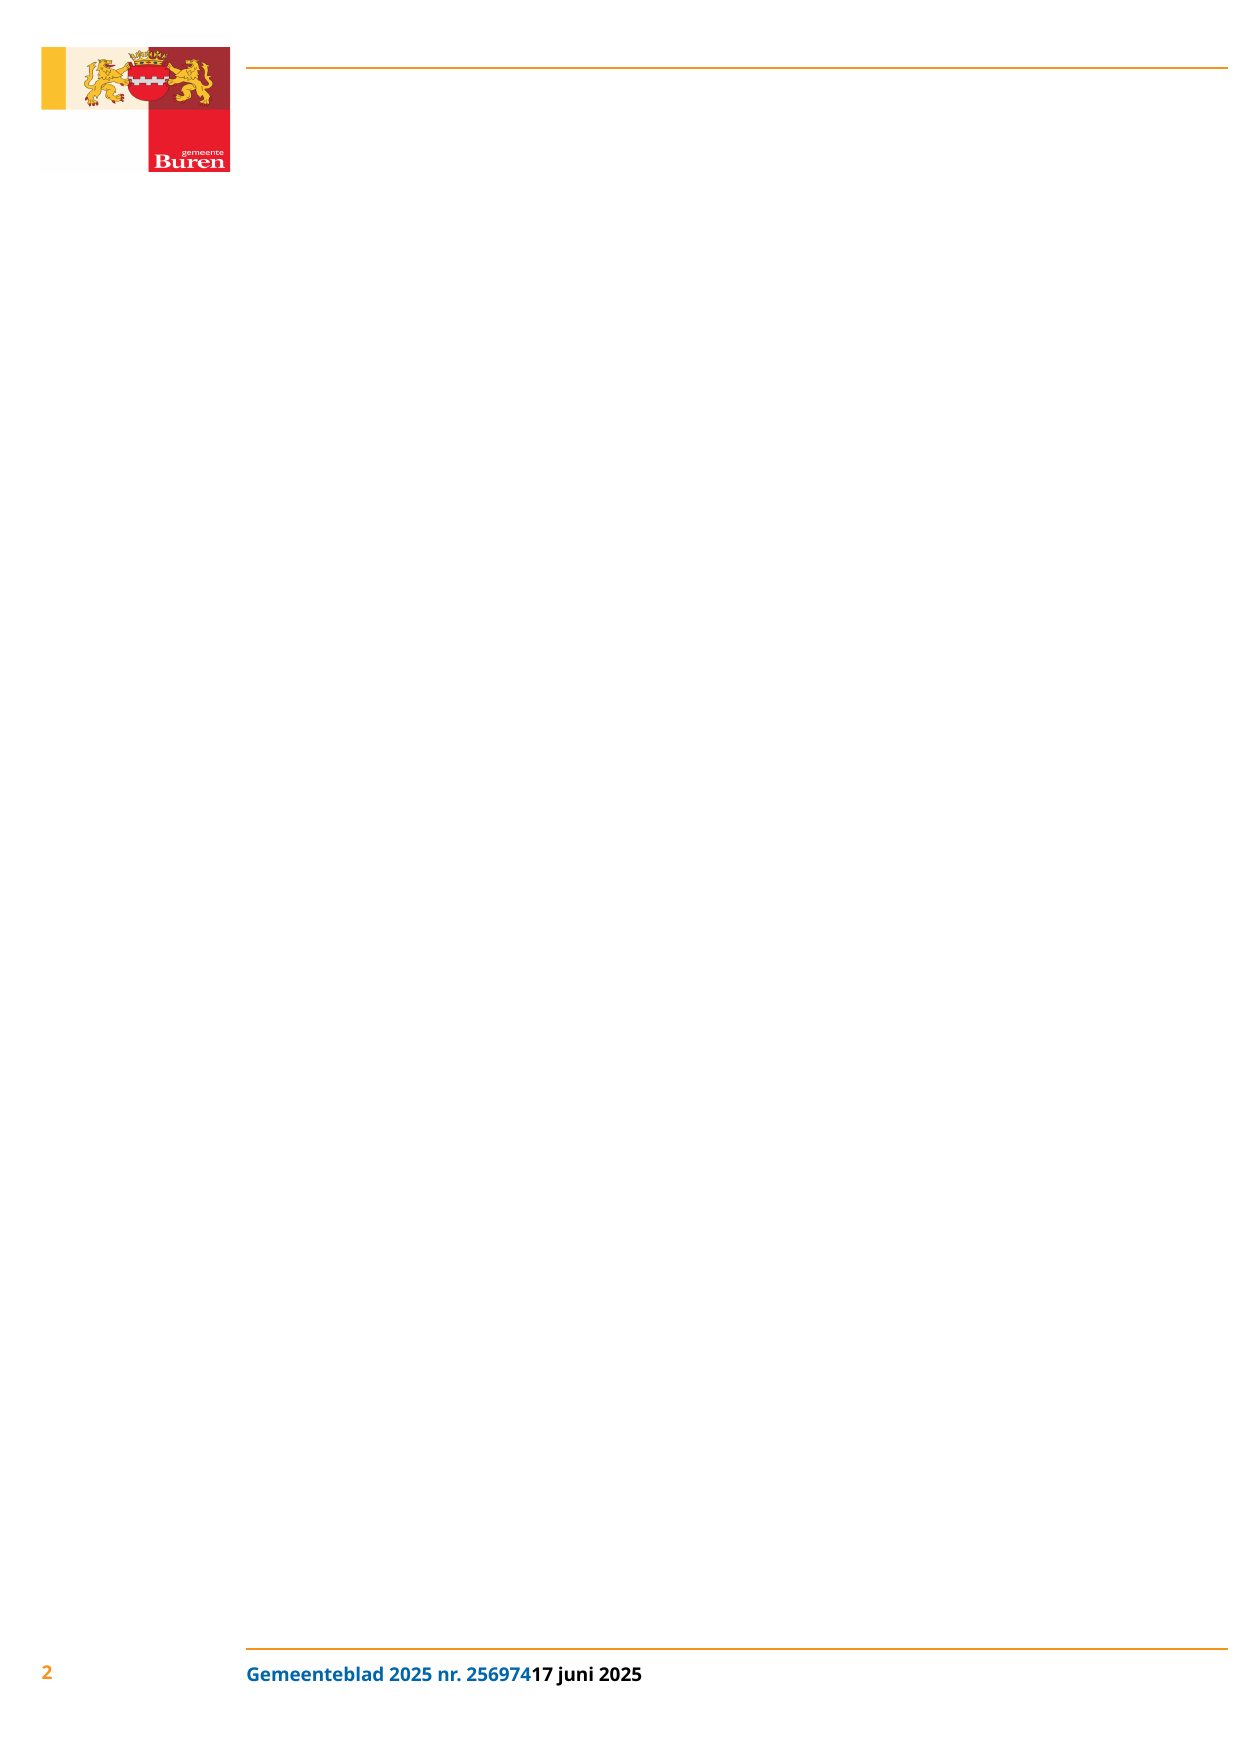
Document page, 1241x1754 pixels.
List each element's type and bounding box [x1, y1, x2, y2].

picture [41, 47, 231, 172]
